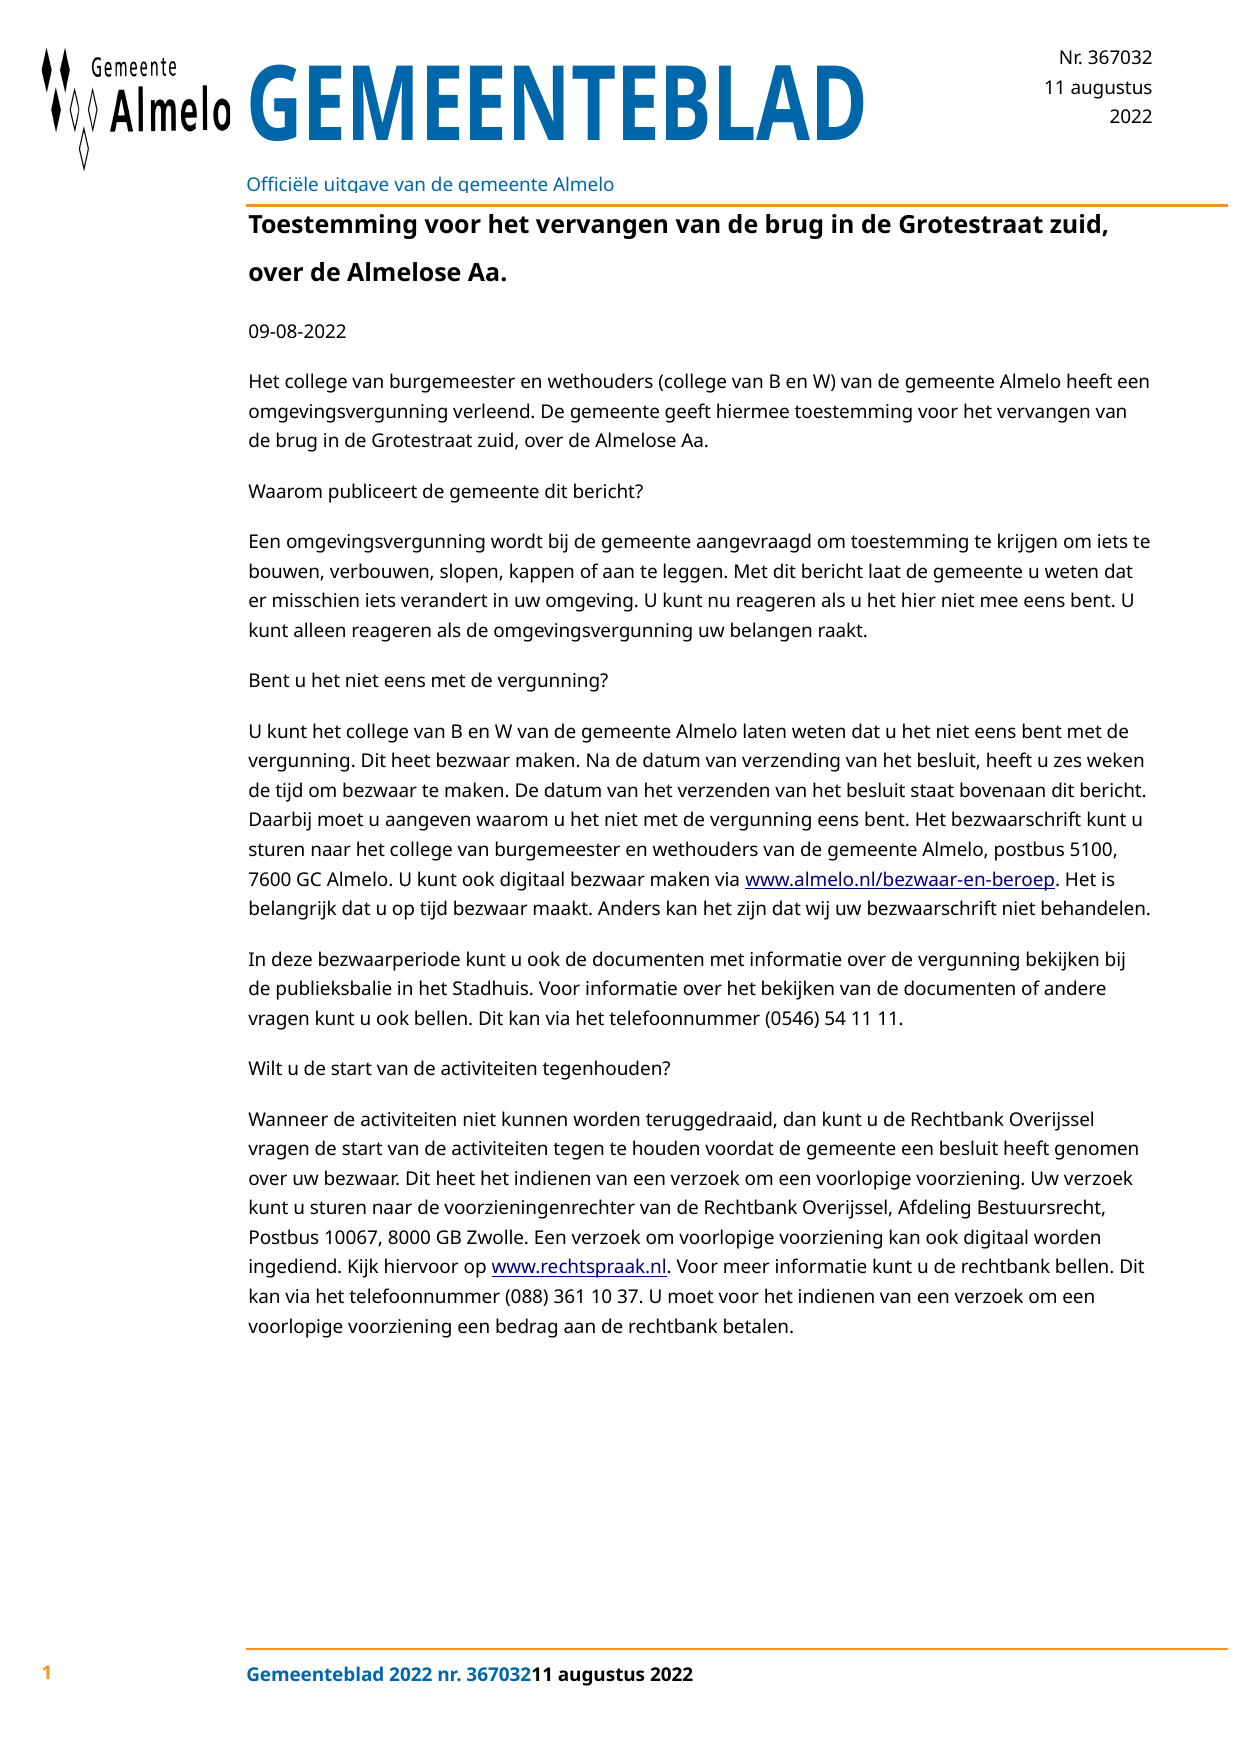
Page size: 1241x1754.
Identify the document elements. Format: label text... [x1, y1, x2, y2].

text Bent u het niet eens met de vergunning? [248, 667, 1152, 693]
text U kunt het college van B en W van de gemeente Almelo laten weten dat u het niet eens bent met de vergunning. Dit heet bezwaar maken. Na de datum van verzending van het besluit, heeft u zes weken de tijd om bezwaar te maken. De datum van het verzenden van het besluit staat bovenaan dit bericht. Daarbij moet u aangeven waarom u het niet met de vergunning eens bent. Het bezwaarschrift kunt u sturen naar het college van burgemeester en wethouders van de gemeente Almelo, postbus 5100, 7600 GC Almelo. U kunt ook digitaal bezwaar maken via www.almelo.nl/bezwaar-en-beroep. Het is belangrijk dat u op tijd bezwaar maakt. Anders kan het zijn dat wij uw bezwaarschrift niet behandelen. [248, 718, 1152, 921]
text Waarom publiceert de gemeente dit bericht? [248, 478, 1152, 504]
text Een omgevingsvergunning wordt bij de gemeente aangevraagd om toestemming te krijgen om iets te bouwen, verbouwen, slopen, kappen of aan te leggen. Met dit bericht laat de gemeente u weten dat er misschien iets verandert in uw omgeving. U kunt nu reageren als u het hier niet mee eens bent. U kunt alleen reageren als de omgevingsvergunning uw belangen raakt. [248, 528, 1152, 643]
text Het college van burgemeester en wethouders (college van B en W) van de gemeente Almelo heeft een omgevingsvergunning verleend. De gemeente geeft hiermee toestemming voor het vervangen van de brug in de Grotestraat zuid, over de Almelose Aa. [248, 368, 1152, 453]
picture [41, 47, 231, 172]
text In deze bezwaarperiode kunt u ook de documenten met informatie over de vergunning bekijken bij de publieksbalie in het Stadhuis. Voor informatie over het bekijken van de documenten of andere vragen kunt u ook bellen. Dit kan via het telefoonnummer (0546) 54 11 11. [248, 946, 1152, 1031]
text Wilt u de start van de activiteiten tegenhouden? [248, 1055, 1152, 1081]
text 09-08-2022 [248, 318, 1152, 344]
text Toestemming voor het vervangen van de brug in de Grotestraat zuid, over de Almelose Aa. [248, 207, 1152, 288]
text Wanneer de activiteiten niet kunnen worden teruggedraaid, dan kunt u de Rechtbank Overijssel vragen de start van de activiteiten tegen te houden voordat de gemeente een besluit heeft genomen over uw bezwaar. Dit heet het indienen van een verzoek om een voorlopige voorziening. Uw verzoek kunt u sturen naar de voorzieningenrechter van de Rechtbank Overijssel, Afdeling Bestuursrecht, Postbus 10067, 8000 GB Zwolle. Een verzoek om voorlopige voorziening kan ook digitaal worden ingediend. Kijk hiervoor op www.rechtspraak.nl. Voor meer informatie kunt u de rechtbank bellen. Dit kan via het telefoonnummer (088) 361 10 37. U moet voor het indienen van een verzoek om een voorlopige voorziening een bedrag aan de rechtbank betalen. [248, 1106, 1152, 1339]
